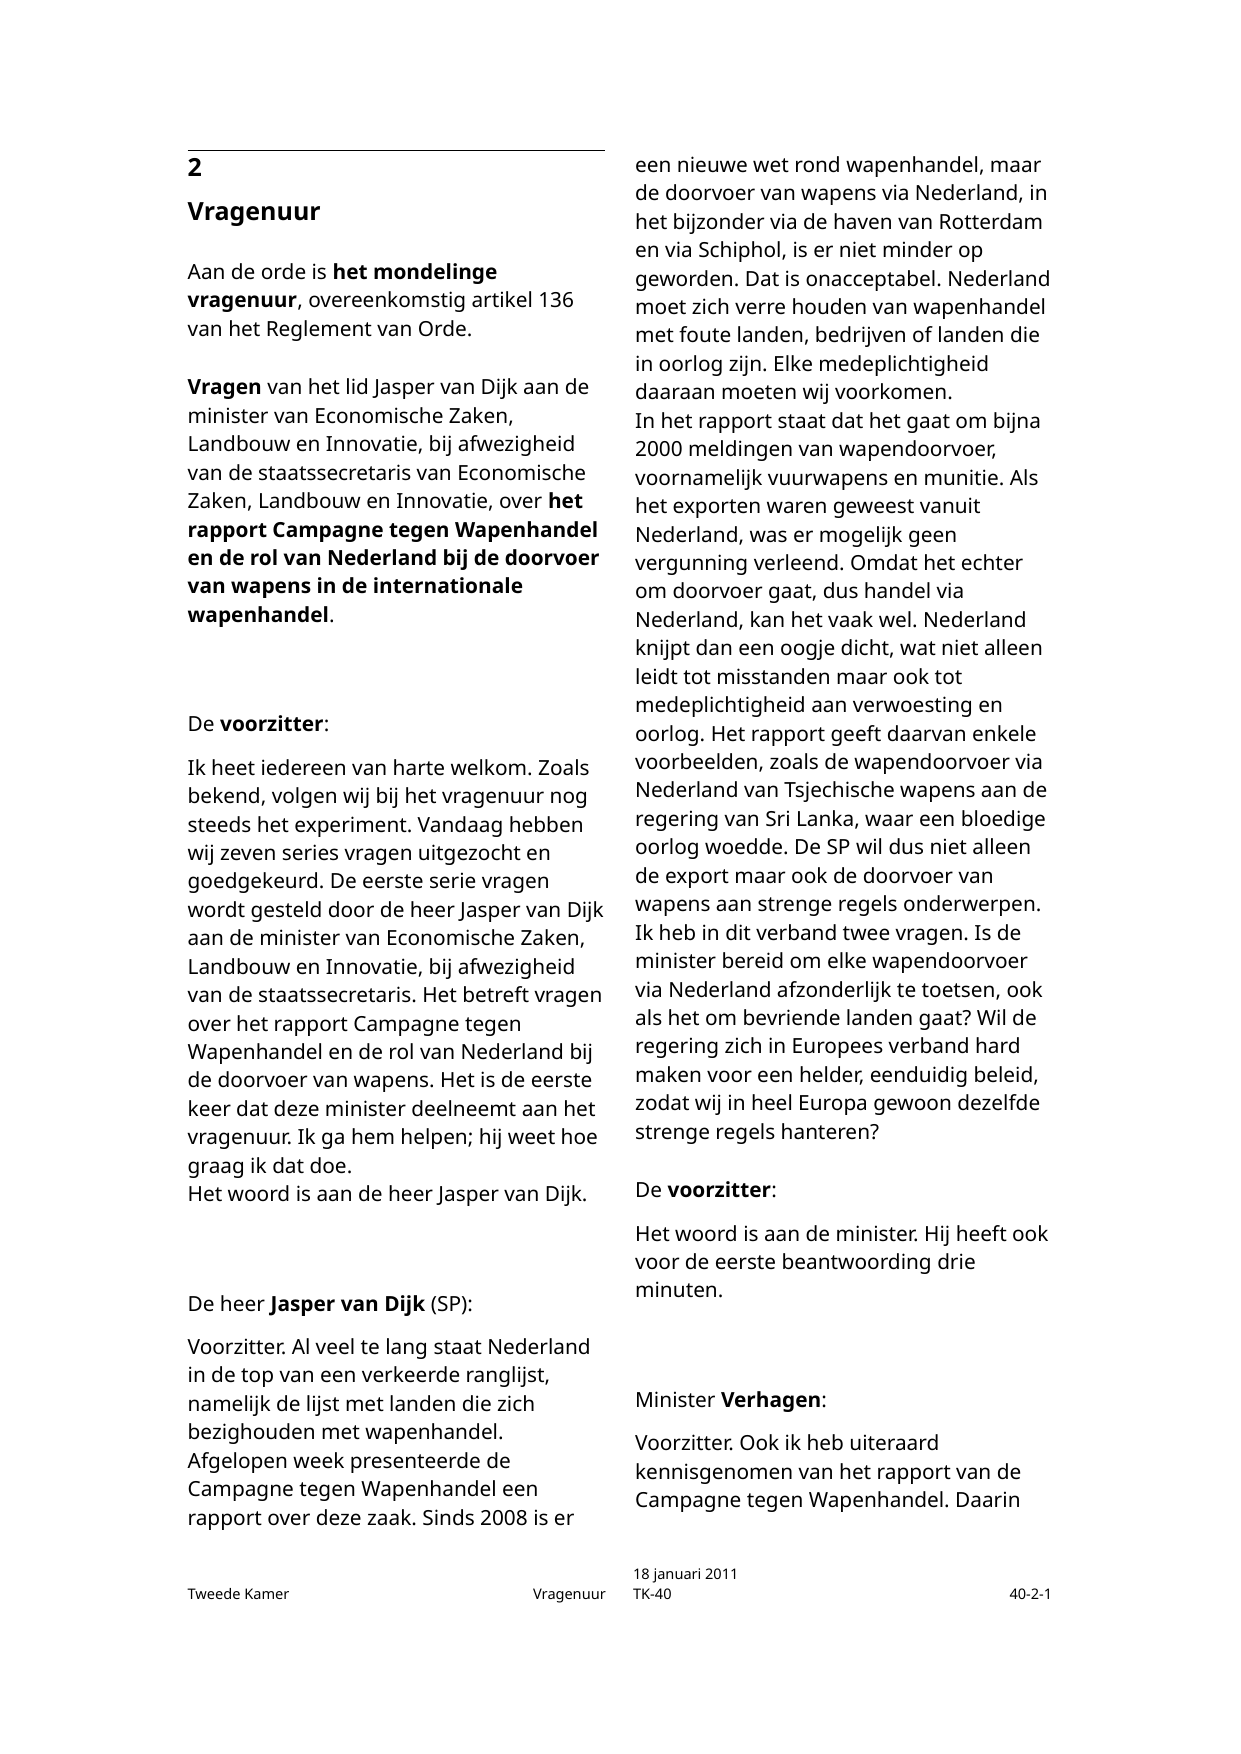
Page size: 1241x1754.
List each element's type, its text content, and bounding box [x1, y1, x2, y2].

text  [187, 1238, 605, 1266]
text Voorzitter. Al veel te lang staat Nederland in de top van een verkeerde ranglijst, namelijk de lijst met landen die zich bezighouden met wapenhandel. Afgelopen week presenteerde de Campagne tegen Wapenhandel een rapport over deze zaak. Sinds 2008 is er [187, 1332, 605, 1531]
text  [187, 658, 605, 687]
text Het woord is aan de minister. Hij heeft ook voor de eerste beantwoording drie minuten. [635, 1219, 1053, 1304]
text Minister Verhagen: [635, 1385, 1053, 1413]
text De voorzitter: [635, 1175, 1053, 1204]
text 2 [187, 151, 605, 184]
text De voorzitter: [187, 709, 605, 738]
text Ik heb in dit verband twee vragen. Is de minister bereid om elke wapendoorvoer via Nederland afzonderlijk te toetsen, ook als het om bevriende landen gaat? Wil de regering zich in Europees verband hard maken voor een helder, eenduidig beleid, zodat wij in heel Europa gewoon dezelfde strenge regels hanteren? [635, 918, 1053, 1145]
text De heer Jasper van Dijk (SP): [187, 1289, 605, 1317]
text een nieuwe wet rond wapenhandel, maar de doorvoer van wapens via Nederland, in het bijzonder via de haven van Rotterdam en via Schiphol, is er niet minder op geworden. Dat is onacceptabel. Nederland moet zich verre houden van wapenhandel met foute landen, bedrijven of landen die in oorlog zijn. Elke medeplichtigheid daaraan moeten wij voorkomen. [635, 150, 1053, 406]
text Het woord is aan de heer Jasper van Dijk. [187, 1179, 605, 1208]
text Aan de orde is het mondelinge vragenuur, overeenkomstig artikel 136 van het Reglement van Orde. [187, 257, 605, 342]
text Ik heet iedereen van harte welkom. Zoals bekend, volgen wij bij het vragenuur nog steeds het experiment. Vandaag hebben wij zeven series vragen uitgezocht en goedgekeurd. De eerste serie vragen wordt gesteld door de heer Jasper van Dijk aan de minister van Economische Zaken, Landbouw en Innovatie, bij afwezigheid van de staatssecretaris. Het betreft vragen over het rapport Campagne tegen Wapenhandel en de rol van Nederland bij de doorvoer van wapens. Het is de eerste keer dat deze minister deelneemt aan het vragenuur. Ik ga hem helpen; hij weet hoe graag ik dat doe. [187, 753, 605, 1179]
text Vragenuur [187, 193, 605, 227]
text  [635, 1334, 1053, 1362]
text Voorzitter. Ook ik heb uiteraard kennisgenomen van het rapport van de Campagne tegen Wapenhandel. Daarin [635, 1428, 1053, 1514]
text Vragen van het lid Jasper van Dijk aan de minister van Economische Zaken, Landbouw en Innovatie, bij afwezigheid van de staatssecretaris van Economische Zaken, Landbouw en Innovatie, over het rapport Campagne tegen Wapenhandel en de rol van Nederland bij de doorvoer van wapens in de internationale wapenhandel. [187, 372, 605, 628]
text In het rapport staat dat het gaat om bijna 2000 meldingen van wapendoorvoer, voornamelijk vuurwapens en munitie. Als het exporten waren geweest vanuit Nederland, was er mogelijk geen vergunning verleend. Omdat het echter om doorvoer gaat, dus handel via Nederland, kan het vaak wel. Nederland knijpt dan een oogje dicht, wat niet alleen leidt tot misstanden maar ook tot medeplichtigheid aan verwoesting en oorlog. Het rapport geeft daarvan enkele voorbeelden, zoals de wapendoorvoer via Nederland van Tsjechische wapens aan de regering van Sri Lanka, waar een bloedige oorlog woedde. De SP wil dus niet alleen de export maar ook de doorvoer van wapens aan strenge regels onderwerpen. [635, 406, 1053, 918]
